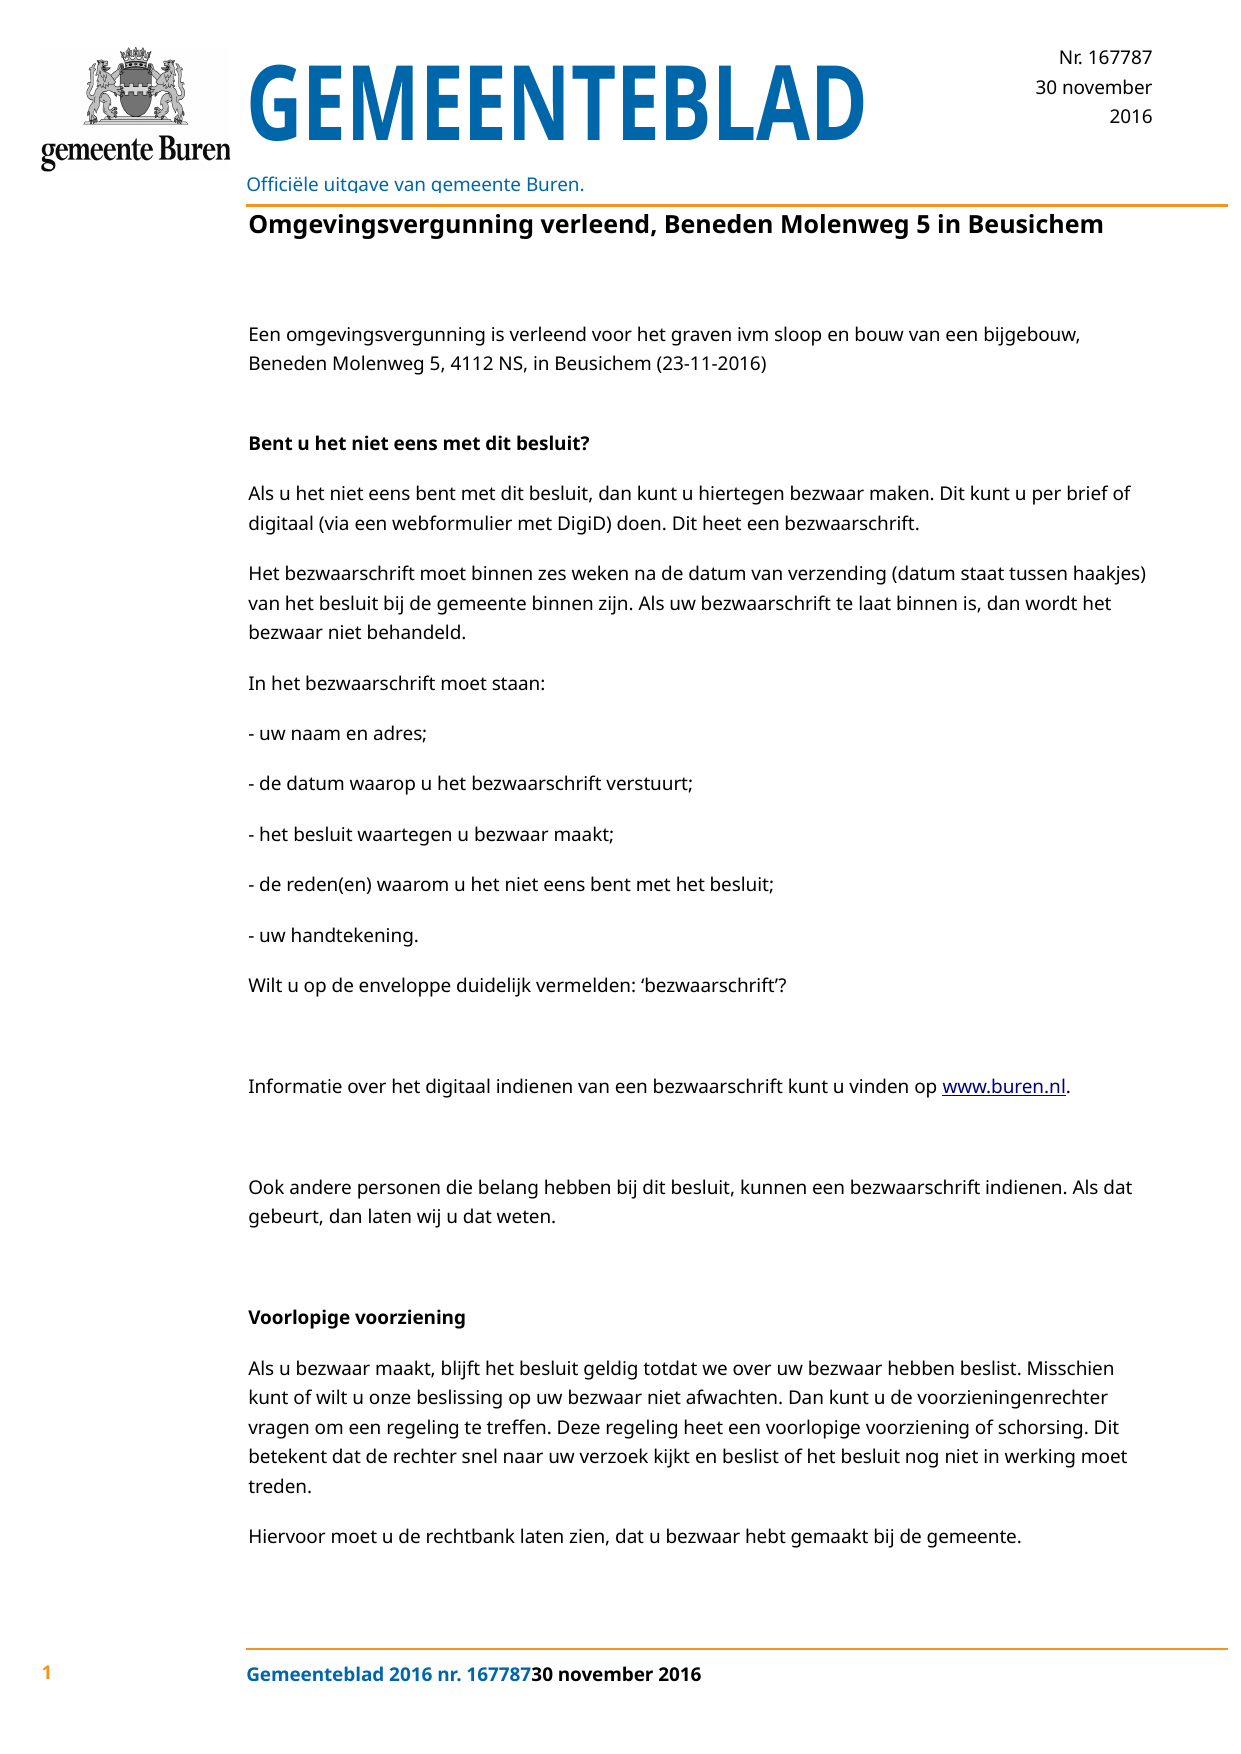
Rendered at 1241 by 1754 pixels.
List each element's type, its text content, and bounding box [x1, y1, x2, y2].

text Voorlopige voorziening [248, 1304, 1152, 1330]
text Als u bezwaar maakt, blijft het besluit geldig totdat we over uw bezwaar hebben beslist. Misschien kunt of wilt u onze beslissing op uw bezwaar niet afwachten. Dan kunt u de voorzieningenrechter vragen om een regeling te treffen. Deze regeling heet een voorlopige voorziening of schorsing. Dit betekent dat de rechter snel naar uw verzoek kijkt en beslist of het besluit nog niet in werking moet treden. [248, 1355, 1152, 1499]
text - de datum waarop u het bezwaarschrift verstuurt; [248, 771, 1152, 796]
text Wilt u op de enveloppe duidelijk vermelden: ‘bezwaarschrift’? [248, 972, 1152, 998]
text Het bezwaarschrift moet binnen zes weken na de datum van verzending (datum staat tussen haakjes) van het besluit bij de gemeente binnen zijn. Als uw bezwaarschrift te laat binnen is, dan wordt het bezwaar niet behandeld. [248, 560, 1152, 645]
text - de reden(en) waarom u het niet eens bent met het besluit; [248, 871, 1152, 897]
text Ook andere personen die belang hebben bij dit besluit, kunnen een bezwaarschrift indienen. Als dat gebeurt, dan laten wij u dat weten. [248, 1174, 1152, 1229]
text - het besluit waartegen u bezwaar maakt; [248, 821, 1152, 847]
text - uw naam en adres; [248, 720, 1152, 746]
text Omgevingsvergunning verleend, Beneden Molenweg 5 in Beusichem [248, 207, 1152, 241]
text - uw handtekening. [248, 922, 1152, 948]
picture [41, 47, 231, 172]
table_header Een omgevingsvergunning is verleend voor het graven ivm sloop en bouw van een bijgebouw, Beneden Molenweg 5, 4112 NS, in Beusichem (23-11-2016) [248, 321, 1152, 376]
text Als u het niet eens bent met dit besluit, dan kunt u hiertegen bezwaar maken. Dit kunt u per brief of digitaal (via een webformulier met DigiD) doen. Dit heet een bezwaarschrift. [248, 480, 1152, 536]
text Hiervoor moet u de rechtbank laten zien, dat u bezwaar hebt gemaakt bij de gemeente. [248, 1523, 1152, 1549]
text In het bezwaarschrift moet staan: [248, 670, 1152, 696]
text Informatie over het digitaal indienen van een bezwaarschrift kunt u vinden op www.buren.nl. [248, 1073, 1152, 1099]
text Bent u het niet eens met dit besluit? [248, 430, 1152, 456]
